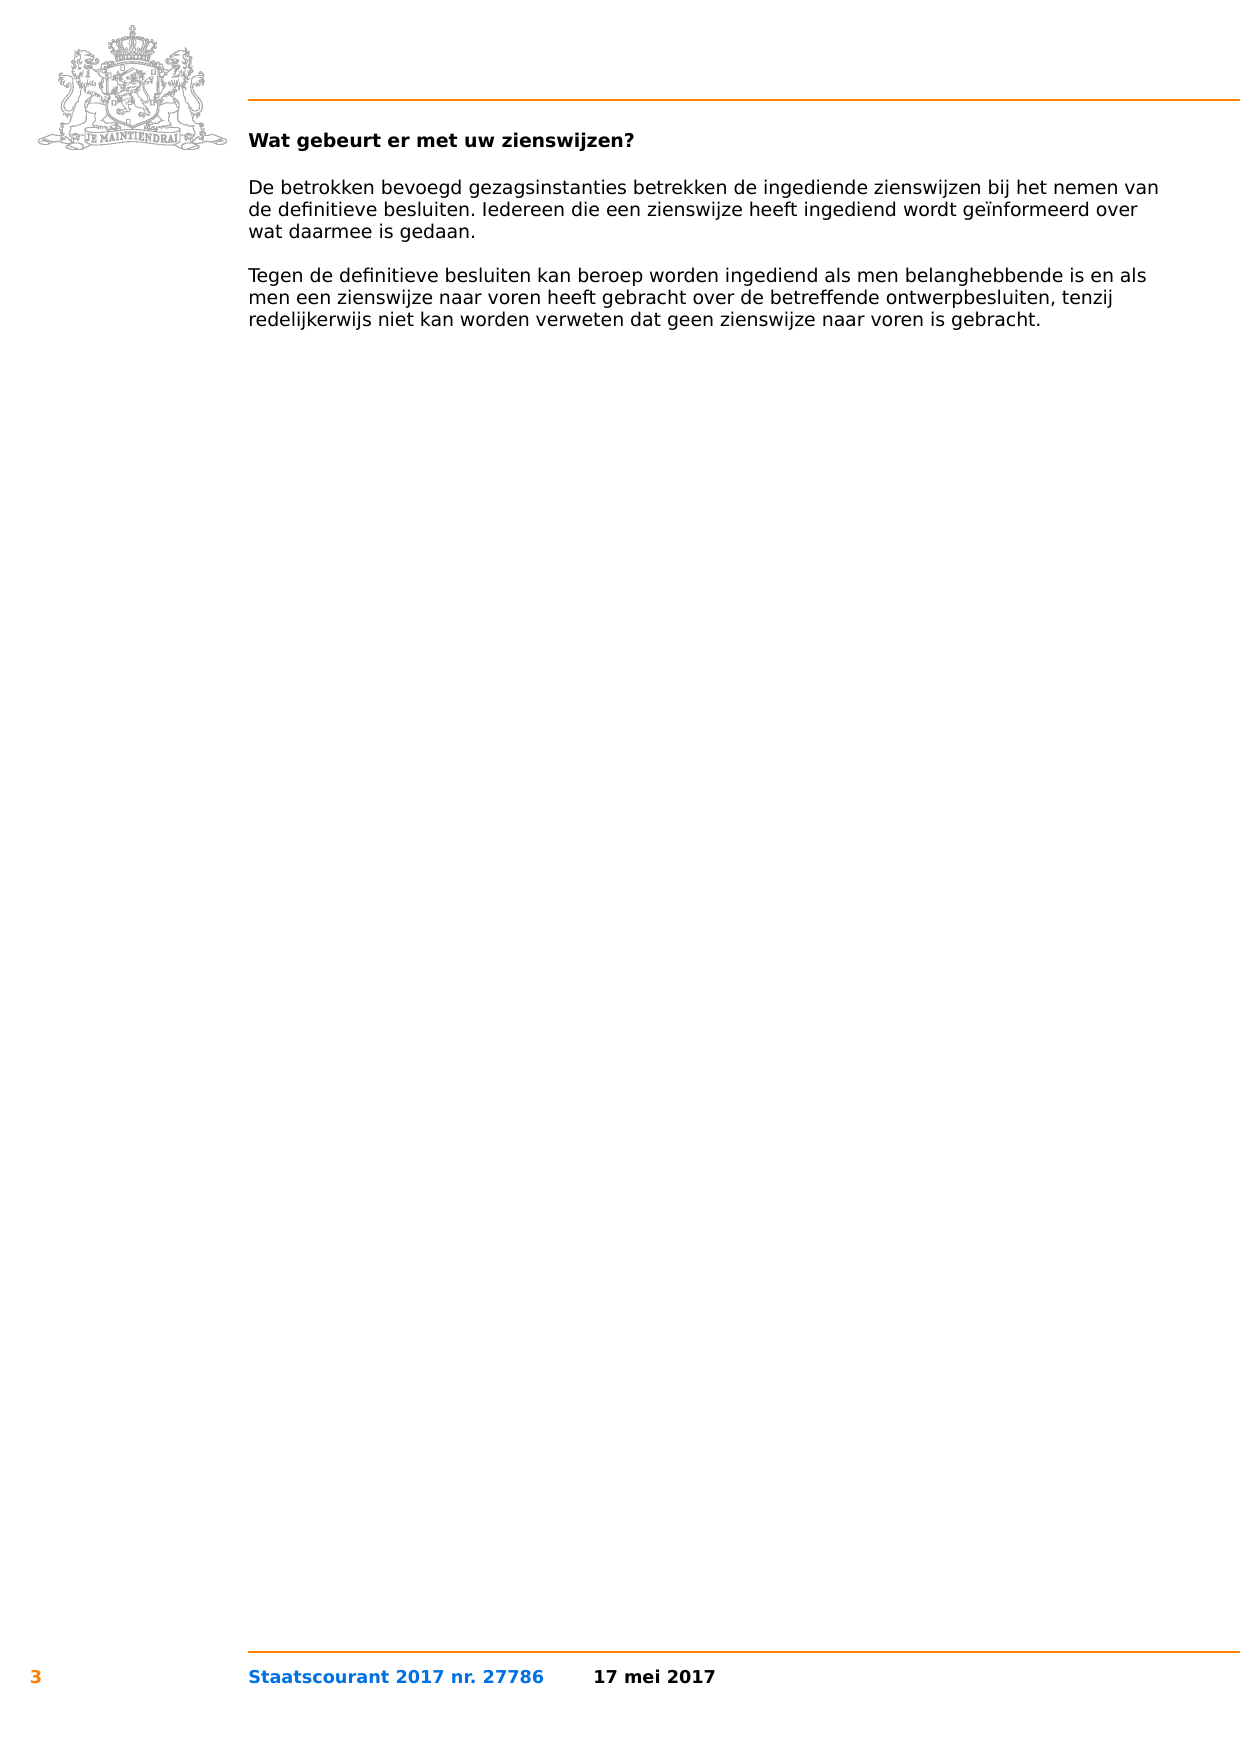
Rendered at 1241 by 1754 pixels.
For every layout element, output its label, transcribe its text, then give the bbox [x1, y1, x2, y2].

text De betrokken bevoegd gezagsinstanties betrekken de ingediende zienswijzen bij het nemen van de definitieve besluiten. Iedereen die een zienswijze heeft ingediend wordt geïnformeerd over wat daarmee is gedaan. [248, 177, 1163, 243]
text Tegen de definitieve besluiten kan beroep worden ingediend als men belanghebbende is en als men een zienswijze naar voren heeft gebracht over de betreffende ontwerpbesluiten, tenzij redelijkerwijs niet kan worden verweten dat geen zienswijze naar voren is gebracht. [248, 265, 1163, 331]
subtitle Wat gebeurt er met uw zienswijzen? [248, 130, 1163, 152]
picture [38, 25, 227, 150]
